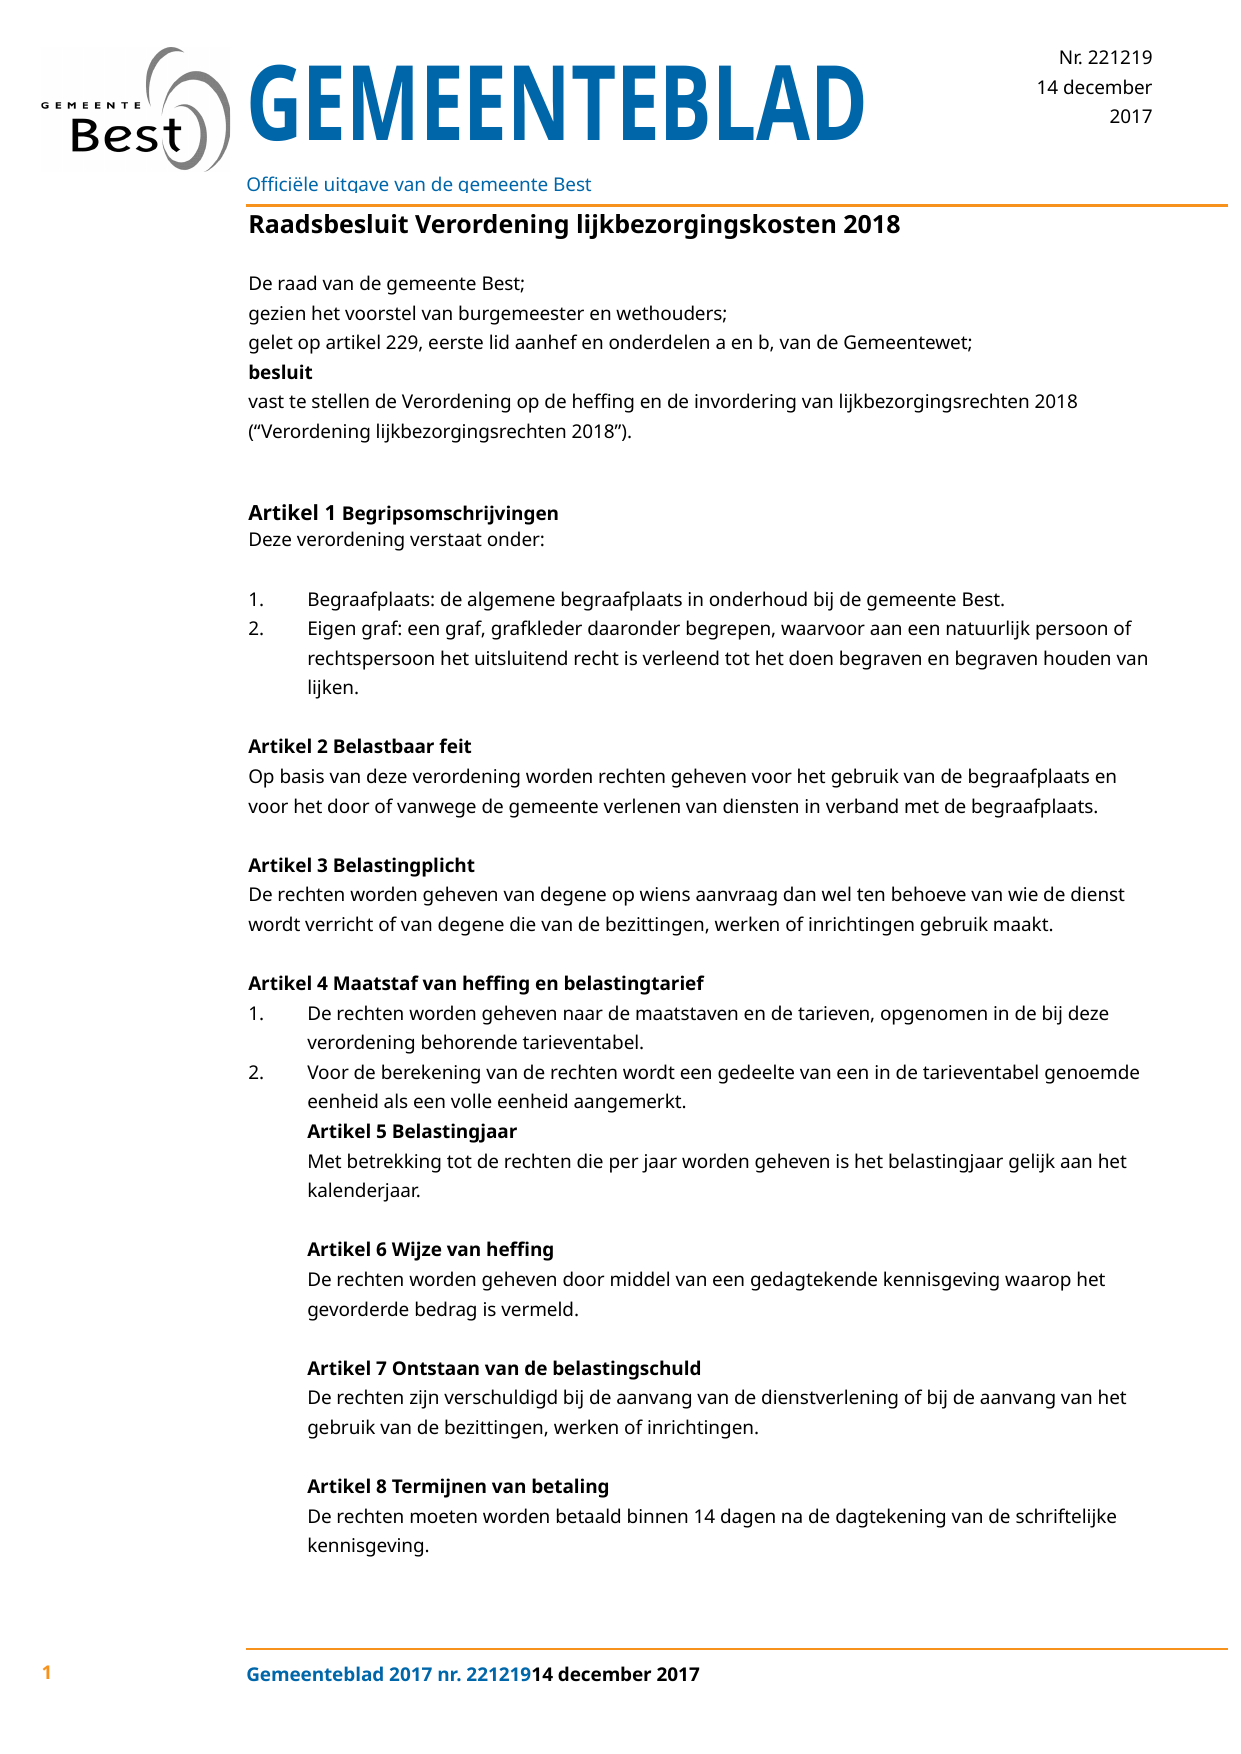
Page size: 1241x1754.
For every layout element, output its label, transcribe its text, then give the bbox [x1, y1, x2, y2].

text Artikel 2 Belastbaar feit [248, 734, 1152, 759]
text De raad van de gemeente Best; [248, 270, 1152, 296]
list Met betrekking tot de rechten die per jaar worden geheven is het belastingjaar gelijk aan het kalenderjaar. [248, 1148, 1152, 1203]
text besluit [248, 359, 1152, 385]
list Artikel 8 Termijnen van betaling [248, 1473, 1152, 1499]
text Artikel 4 Maatstaf van heffing en belastingtarief [248, 970, 1152, 996]
list Voor de berekening van de rechten wordt een gedeelte van een in de tarieventabel genoemde eenheid als een volle eenheid aangemerkt. [248, 1059, 1152, 1114]
list De rechten worden geheven door middel van een gedagtekende kennisgeving waarop het [248, 1266, 1152, 1292]
text gezien het voorstel van burgemeester en wethouders; [248, 300, 1152, 326]
list gevorderde bedrag is vermeld. [248, 1296, 1152, 1322]
text Artikel 3 Belastingplicht [248, 852, 1152, 878]
picture [41, 47, 231, 172]
text Deze verordening verstaat onder: [248, 527, 1152, 552]
text Op basis van deze verordening worden rechten geheven voor het gebruik van de begraafplaats en voor het door of vanwege de gemeente verlenen van diensten in verband met de begraafplaats. [248, 763, 1152, 819]
text Raadsbesluit Verordening lijkbezorgingskosten 2018 [248, 207, 1152, 241]
list De rechten worden geheven naar de maatstaven en de tarieven, opgenomen in de bij deze verordening behorende tarieventabel. [248, 1000, 1152, 1055]
text gelet op artikel 229, eerste lid aanhef en onderdelen a en b, van de Gemeentewet; [248, 329, 1152, 355]
list Artikel 6 Wijze van heffing [248, 1237, 1152, 1262]
list De rechten moeten worden betaald binnen 14 dagen na de dagtekening van de schriftelijke kennisgeving. [248, 1503, 1152, 1558]
list Artikel 7 Ontstaan van de belastingschuld [248, 1355, 1152, 1381]
text De rechten worden geheven van degene op wiens aanvraag dan wel ten behoeve van wie de dienst wordt verricht of van degene die van de bezittingen, werken of inrichtingen gebruik maakt. [248, 882, 1152, 937]
text vast te stellen de Verordening op de heffing en de invordering van lijkbezorgingsrechten 2018 (“Verordening lijkbezorgingsrechten 2018”). [248, 389, 1152, 444]
text Artikel 1 Begripsomschrijvingen [248, 498, 1152, 527]
list Eigen graf: een graf, grafkleder daaronder begrepen, waarvoor aan een natuurlijk persoon of rechtspersoon het uitsluitend recht is verleend tot het doen begraven en begraven houden van lijken. [248, 615, 1152, 700]
list Begraafplaats: de algemene begraafplaats in onderhoud bij de gemeente Best. [248, 586, 1152, 612]
list De rechten zijn verschuldigd bij de aanvang van de dienstverlening of bij de aanvang van het gebruik van de bezittingen, werken of inrichtingen. [248, 1384, 1152, 1440]
list Artikel 5 Belastingjaar [248, 1118, 1152, 1144]
